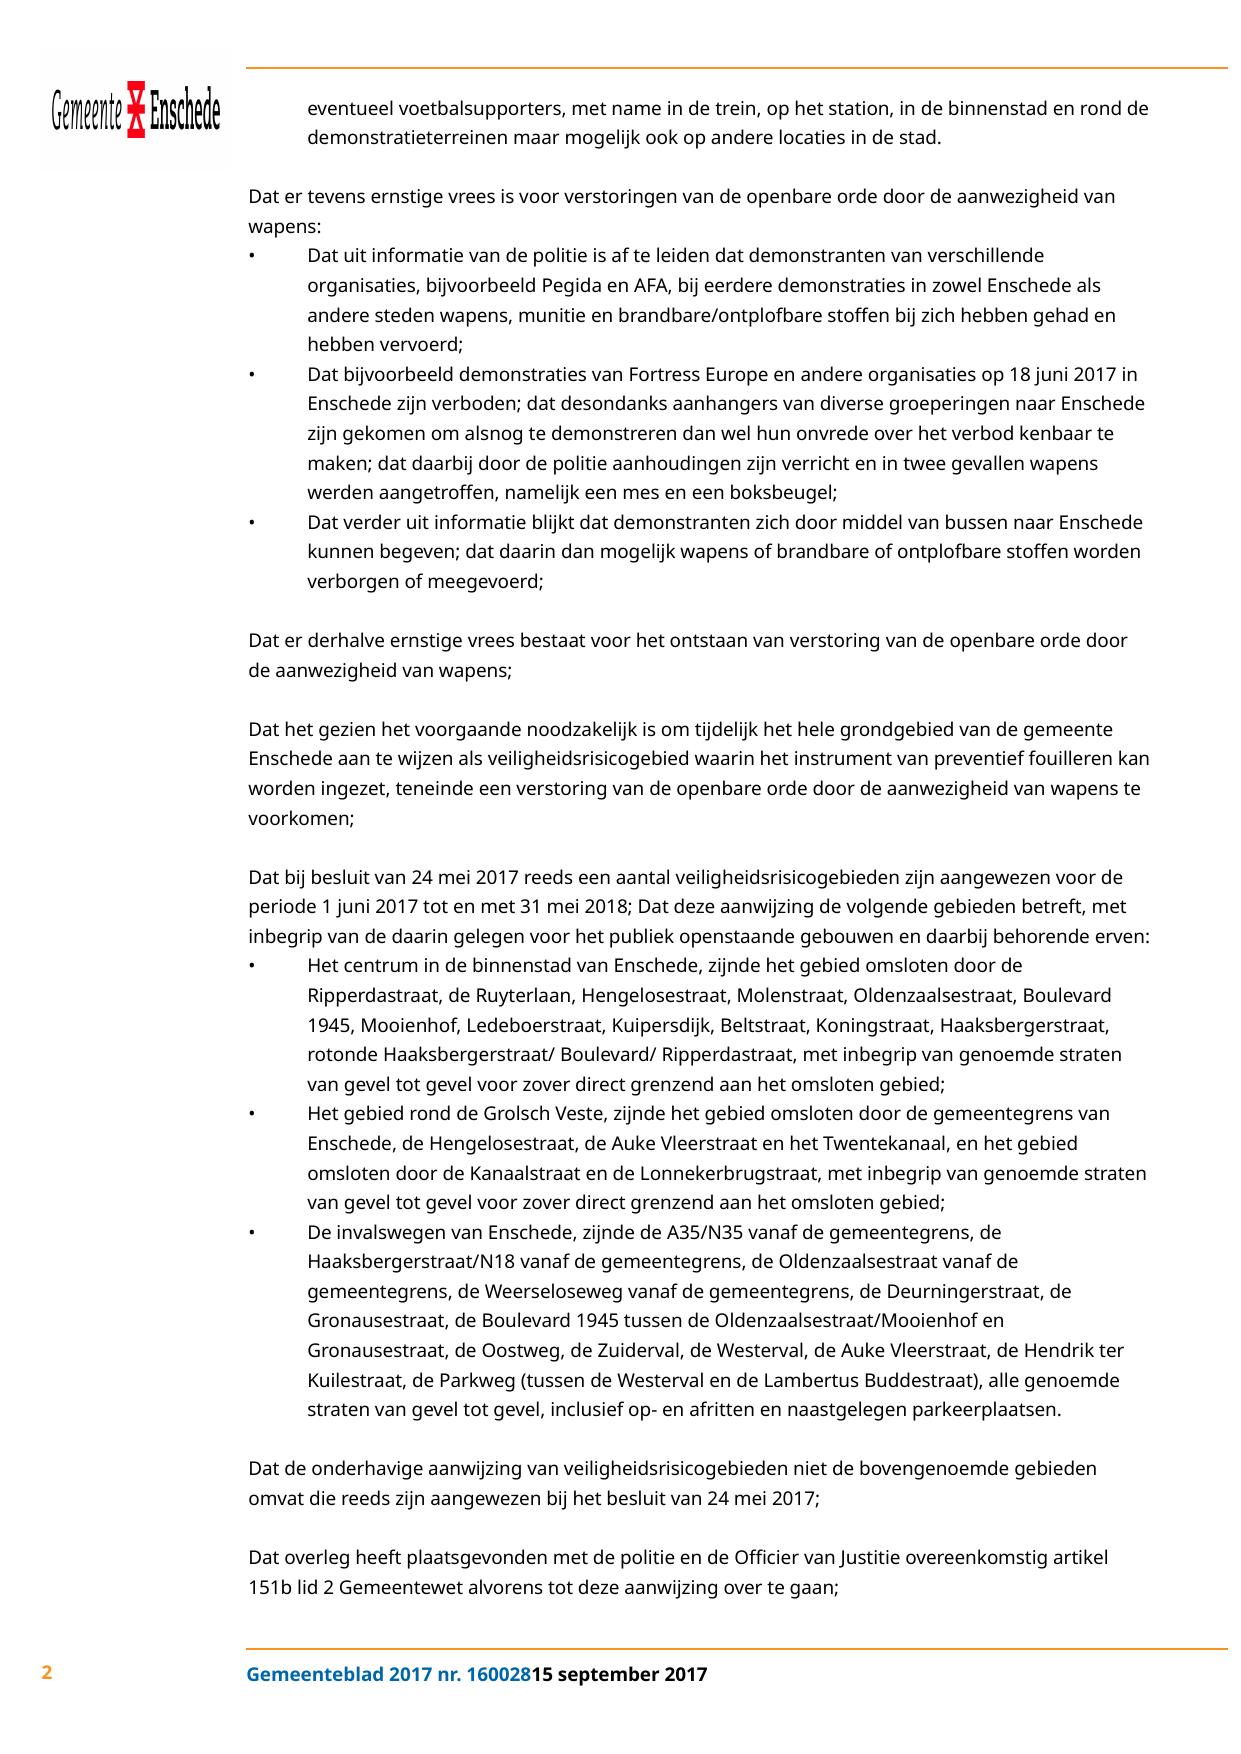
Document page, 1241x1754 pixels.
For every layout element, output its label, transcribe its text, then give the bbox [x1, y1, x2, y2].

text Dat het gezien het voorgaande noodzakelijk is om tijdelijk het hele grondgebied van de gemeente Enschede aan te wijzen als veiligheidsrisicogebied waarin het instrument van preventief fouilleren kan worden ingezet, teneinde een verstoring van de openbare orde door de aanwezigheid van wapens te voorkomen; [248, 716, 1152, 831]
list Het gebied rond de Grolsch Veste, zijnde het gebied omsloten door de gemeentegrens van Enschede, de Hengelosestraat, de Auke Vleerstraat en het Twentekanaal, en het gebied omsloten door de Kanaalstraat en de Lonnekerbrugstraat, met inbegrip van genoemde straten van gevel tot gevel voor zover direct grenzend aan het omsloten gebied; [248, 1101, 1152, 1215]
list eventueel voetbalsupporters, met name in de trein, op het station, in de binnenstad en rond de demonstratieterreinen maar mogelijk ook op andere locaties in de stad. [248, 95, 1152, 150]
list De invalswegen van Enschede, zijnde de A35/N35 vanaf de gemeentegrens, de Haaksbergerstraat/N18 vanaf de gemeentegrens, de Oldenzaalsestraat vanaf de gemeentegrens, de Weerseloseweg vanaf de gemeentegrens, de Deurningerstraat, de Gronausestraat, de Boulevard 1945 tussen de Oldenzaalsestraat/Mooienhof en Gronausestraat, de Oostweg, de Zuiderval, de Westerval, de Auke Vleerstraat, de Hendrik ter Kuilestraat, de Parkweg (tussen de Westerval en de Lambertus Buddestraat), alle genoemde straten van gevel tot gevel, inclusief op- en afritten en naastgelegen parkeerplaatsen. [248, 1219, 1152, 1422]
text Dat er tevens ernstige vrees is voor verstoringen van de openbare orde door de aanwezigheid van wapens: [248, 183, 1152, 239]
list Dat uit informatie van de politie is af te leiden dat demonstranten van verschillende organisaties, bijvoorbeeld Pegida en AFA, bij eerdere demonstraties in zowel Enschede als andere steden wapens, munitie en brandbare/ontplofbare stoffen bij zich hebben gehad en hebben vervoerd; [248, 243, 1152, 357]
text Dat overleg heeft plaatsgevonden met de politie en de Officier van Justitie overeenkomstig artikel 151b lid 2 Gemeentewet alvorens tot deze aanwijzing over te gaan; [248, 1544, 1152, 1600]
list Het centrum in de binnenstad van Enschede, zijnde het gebied omsloten door de Ripperdastraat, de Ruyterlaan, Hengelosestraat, Molenstraat, Oldenzaalsestraat, Boulevard 1945, Mooienhof, Ledeboerstraat, Kuipersdijk, Beltstraat, Koningstraat, Haaksbergerstraat, rotonde Haaksbergerstraat/ Boulevard/ Ripperdastraat, met inbegrip van genoemde straten van gevel tot gevel voor zover direct grenzend aan het omsloten gebied; [248, 953, 1152, 1097]
picture [41, 47, 231, 172]
list Dat bijvoorbeeld demonstraties van Fortress Europe en andere organisaties op 18 juni 2017 in Enschede zijn verboden; dat desondanks aanhangers van diverse groeperingen naar Enschede zijn gekomen om alsnog te demonstreren dan wel hun onvrede over het verbod kenbaar te maken; dat daarbij door de politie aanhoudingen zijn verricht en in twee gevallen wapens werden aangetroffen, namelijk een mes en een boksbeugel; [248, 361, 1152, 505]
list Dat verder uit informatie blijkt dat demonstranten zich door middel van bussen naar Enschede kunnen begeven; dat daarin dan mogelijk wapens of brandbare of ontplofbare stoffen worden verborgen of meegevoerd; [248, 509, 1152, 594]
text Dat bij besluit van 24 mei 2017 reeds een aantal veiligheidsrisicogebieden zijn aangewezen voor de periode 1 juni 2017 tot en met 31 mei 2018; Dat deze aanwijzing de volgende gebieden betreft, met inbegrip van de daarin gelegen voor het publiek openstaande gebouwen en daarbij behorende erven: [248, 864, 1152, 949]
text Dat er derhalve ernstige vrees bestaat voor het ontstaan van verstoring van de openbare orde door de aanwezigheid van wapens; [248, 627, 1152, 683]
text Dat de onderhavige aanwijzing van veiligheidsrisicogebieden niet de bovengenoemde gebieden omvat die reeds zijn aangewezen bij het besluit van 24 mei 2017; [248, 1456, 1152, 1511]
